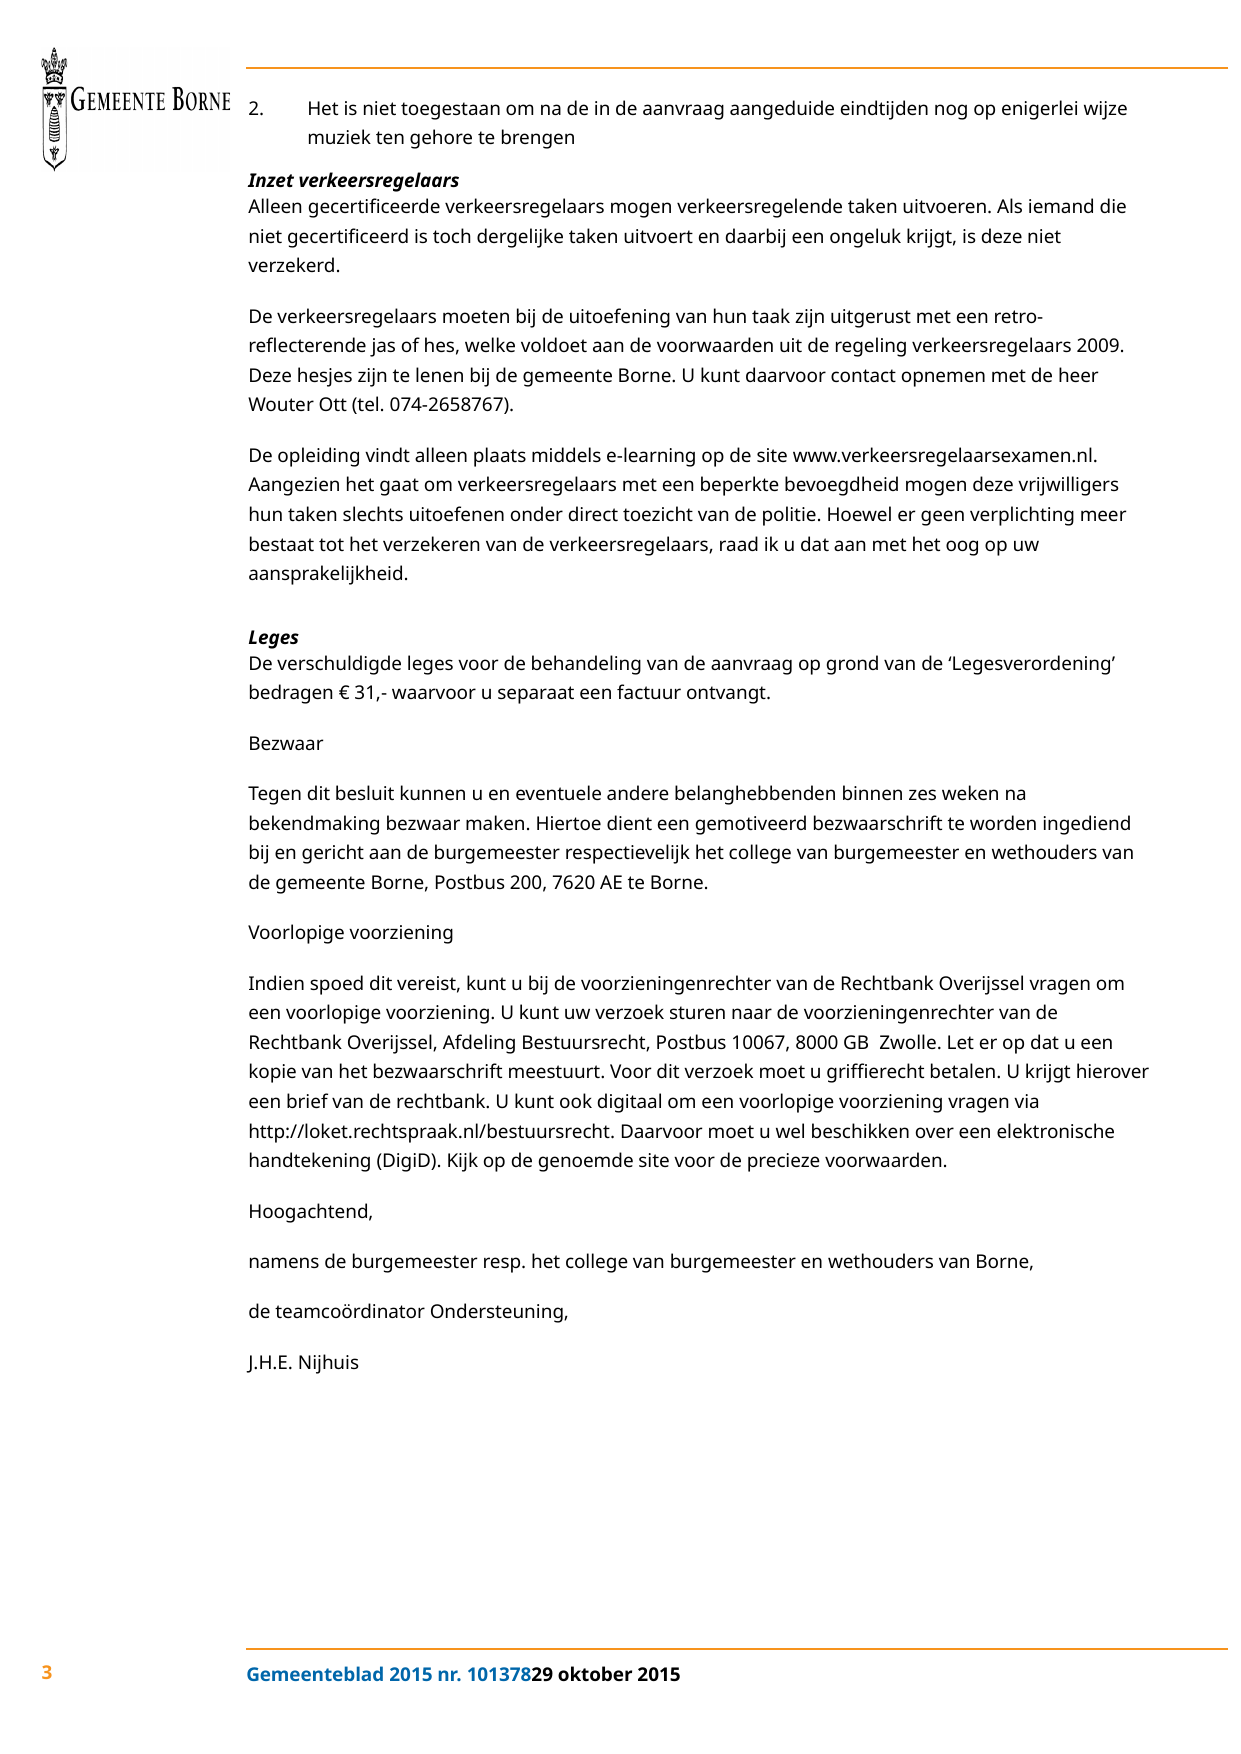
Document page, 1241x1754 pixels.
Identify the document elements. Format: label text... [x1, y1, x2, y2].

text J.H.E. Nijhuis [248, 1349, 1152, 1375]
text Alleen gecertificeerde verkeersregelaars mogen verkeersregelende taken uitvoeren. Als iemand die niet gecertificeerd is toch dergelijke taken uitvoert en daarbij een ongeluk krijgt, is deze niet verzekerd. [248, 193, 1152, 278]
text De verkeersregelaars moeten bij de uitoefening van hun taak zijn uitgerust met een retro-reflecterende jas of hes, welke voldoet aan de voorwaarden uit de regeling verkeersregelaars 2009. Deze hesjes zijn te lenen bij de gemeente Borne. U kunt daarvoor contact opnemen met de heer Wouter Ott (tel. 074-2658767). [248, 303, 1152, 417]
text Tegen dit besluit kunnen u en eventuele andere belanghebbenden binnen zes weken na bekendmaking bezwaar maken. Hiertoe dient een gemotiveerd bezwaarschrift te worden ingediend bij en gericht aan de burgemeester respectievelijk het college van burgemeester en wethouders van de gemeente Borne, Postbus 200, 7620 AE te Borne. [248, 780, 1152, 895]
text De opleiding vindt alleen plaats middels e-learning op de site www.verkeersregelaarsexamen.nl. Aangezien het gaat om verkeersregelaars met een beperkte bevoegdheid mogen deze vrijwilligers hun taken slechts uitoefenen onder direct toezicht van de politie. Hoewel er geen verplichting meer bestaat tot het verzekeren van de verkeersregelaars, raad ik u dat aan met het oog op uw aansprakelijkheid. [248, 442, 1152, 586]
text Voorlopige voorziening [248, 919, 1152, 945]
text Bezwaar [248, 730, 1152, 756]
text Inzet verkeersregelaars [248, 167, 1152, 193]
text Hoogachtend, [248, 1198, 1152, 1224]
picture [41, 47, 231, 172]
text Leges [248, 624, 1152, 650]
text Indien spoed dit vereist, kunt u bij de voorzieningenrechter van de Rechtbank Overijssel vragen om een voorlopige voorziening. U kunt uw verzoek sturen naar de voorzieningenrechter van de Rechtbank Overijssel, Afdeling Bestuursrecht, Postbus 10067, 8000 GB Zwolle. Let er op dat u een kopie van het bezwaarschrift meestuurt. Voor dit verzoek moet u griffierecht betalen. U krijgt hierover een brief van de rechtbank. U kunt ook digitaal om een voorlopige voorziening vragen via http://loket.rechtspraak.nl/bestuursrecht. Daarvoor moet u wel beschikken over een elektronische handtekening (DigiD). Kijk op de genoemde site voor de precieze voorwaarden. [248, 970, 1152, 1173]
text de teamcoördinator Ondersteuning, [248, 1299, 1152, 1324]
list Het is niet toegestaan om na de in de aanvraag aangeduide eindtijden nog op enigerlei wijze muziek ten gehore te brengen [248, 95, 1152, 150]
text De verschuldigde leges voor de behandeling van de aanvraag op grond van de ‘Legesverordening’ bedragen € 31,- waarvoor u separaat een factuur ontvangt. [248, 650, 1152, 705]
text namens de burgemeester resp. het college van burgemeester en wethouders van Borne, [248, 1248, 1152, 1274]
